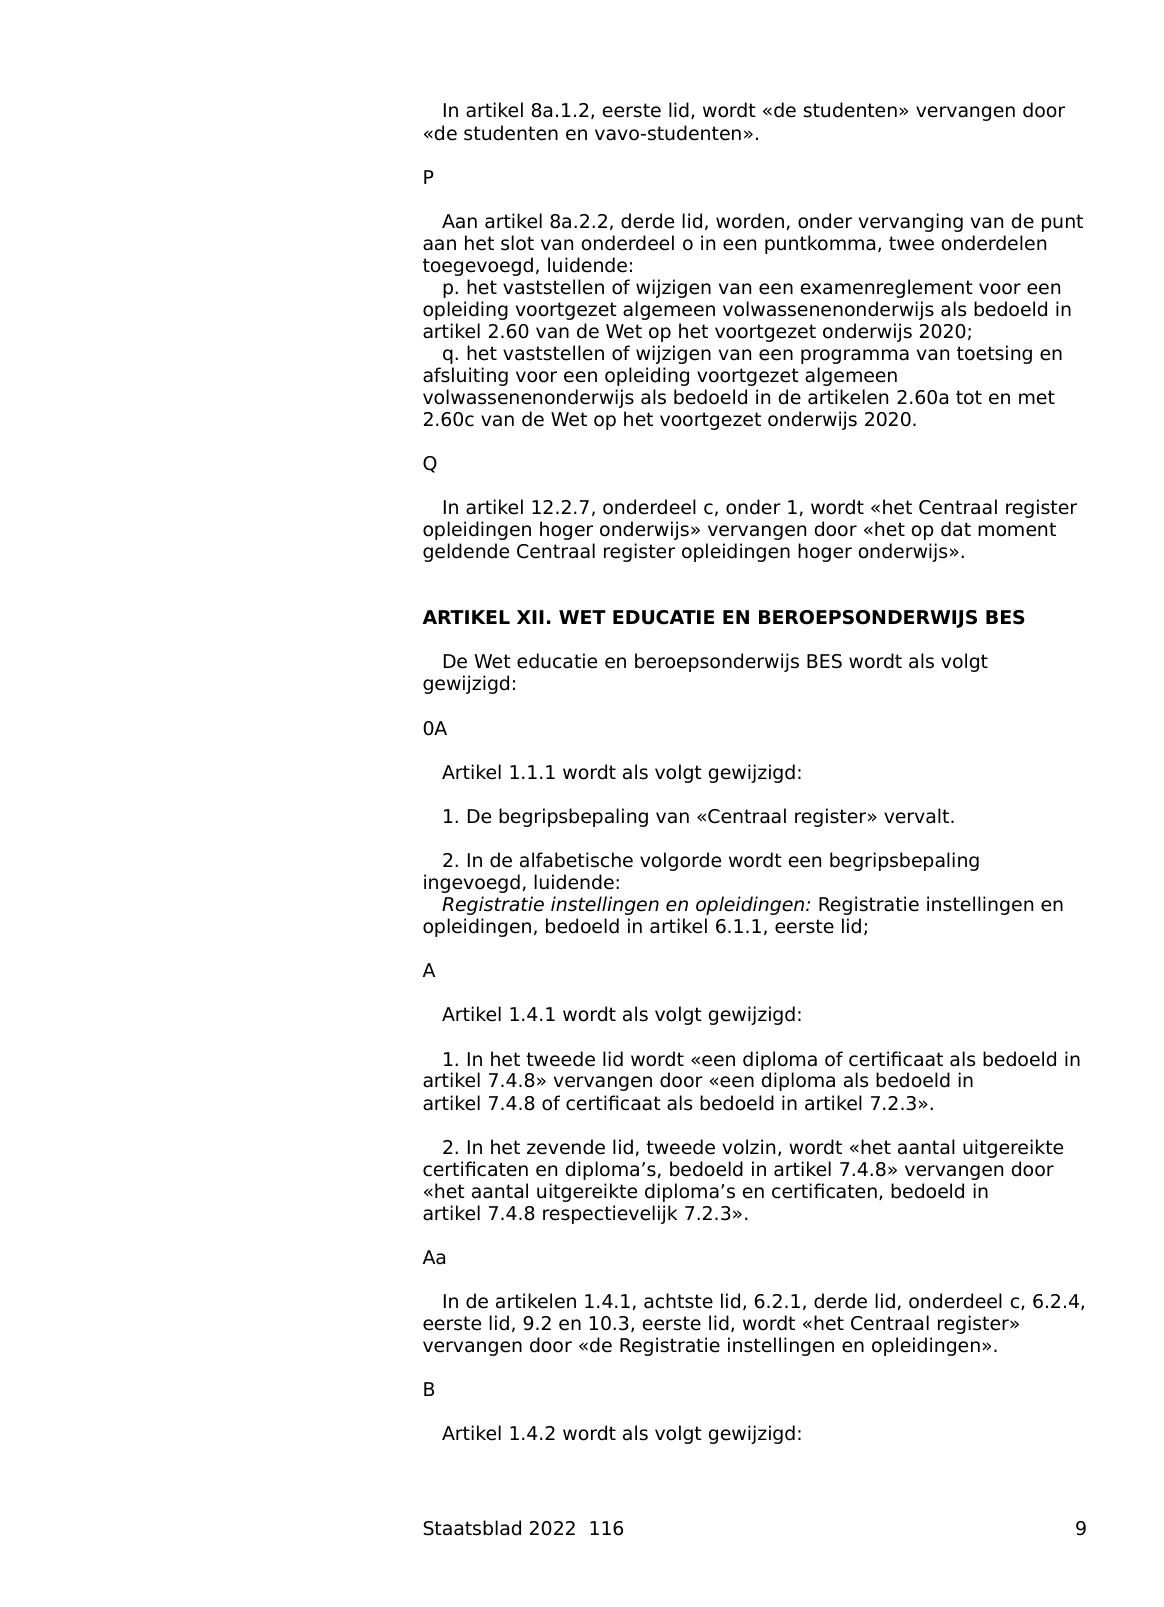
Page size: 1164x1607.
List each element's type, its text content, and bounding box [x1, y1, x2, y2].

text De Wet educatie en beroepsonderwijs BES wordt als volgt gewijzigd: [422, 651, 1087, 695]
text Registratie instellingen en opleidingen: Registratie instellingen en opleidingen, bedoeld in artikel 6.1.1, eerste lid; [422, 894, 1087, 938]
text q. het vaststellen of wijzigen van een programma van toetsing en afsluiting voor een opleiding voortgezet algemeen volwassenenonderwijs als bedoeld in de artikelen 2.60a tot en met 2.60c van de Wet op het voortgezet onderwijs 2020. [422, 343, 1087, 431]
subtitle ARTIKEL XII. WET EDUCATIE EN BEROEPSONDERWIJS BES [422, 607, 1087, 629]
text 0A [422, 717, 1087, 739]
text In de artikelen 1.4.1, achtste lid, 6.2.1, derde lid, onderdeel c, 6.2.4, eerste lid, 9.2 en 10.3, eerste lid, wordt «het Centraal register» vervangen door «de Registratie instellingen en opleidingen». [422, 1291, 1087, 1357]
text P [422, 167, 1087, 188]
text A [422, 960, 1087, 982]
text Artikel 1.4.2 wordt als volgt gewijzigd: [422, 1423, 1087, 1445]
text 2. In het zevende lid, tweede volzin, wordt «het aantal uitgereikte certificaten en diploma’s, bedoeld in artikel 7.4.8» vervangen door «het aantal uitgereikte diploma’s en certificaten, bedoeld in artikel 7.4.8 respectievelijk 7.2.3». [422, 1137, 1087, 1224]
text In artikel 8a.1.2, eerste lid, wordt «de studenten» vervangen door «de studenten en vavo-studenten». [422, 100, 1087, 144]
text Aa [422, 1247, 1087, 1269]
text 2. In de alfabetische volgorde wordt een begripsbepaling ingevoegd, luidende: [422, 850, 1087, 894]
text 1. De begripsbepaling van «Centraal register» vervalt. [422, 806, 1087, 828]
text 1. In het tweede lid wordt «een diploma of certificaat als bedoeld in artikel 7.4.8» vervangen door «een diploma als bedoeld in artikel 7.4.8 of certificaat als bedoeld in artikel 7.2.3». [422, 1048, 1087, 1114]
text Aan artikel 8a.2.2, derde lid, worden, onder vervanging van de punt aan het slot van onderdeel o in een puntkomma, twee onderdelen toegevoegd, luidende: [422, 211, 1087, 277]
text Q [422, 453, 1087, 475]
text In artikel 12.2.7, onderdeel c, onder 1, wordt «het Centraal register opleidingen hoger onderwijs» vervangen door «het op dat moment geldende Centraal register opleidingen hoger onderwijs». [422, 497, 1087, 563]
text Artikel 1.1.1 wordt als volgt gewijzigd: [422, 762, 1087, 784]
text p. het vaststellen of wijzigen van een examenreglement voor een opleiding voortgezet algemeen volwassenenonderwijs als bedoeld in artikel 2.60 van de Wet op het voortgezet onderwijs 2020; [422, 277, 1087, 343]
text B [422, 1379, 1087, 1401]
text Artikel 1.4.1 wordt als volgt gewijzigd: [422, 1004, 1087, 1026]
